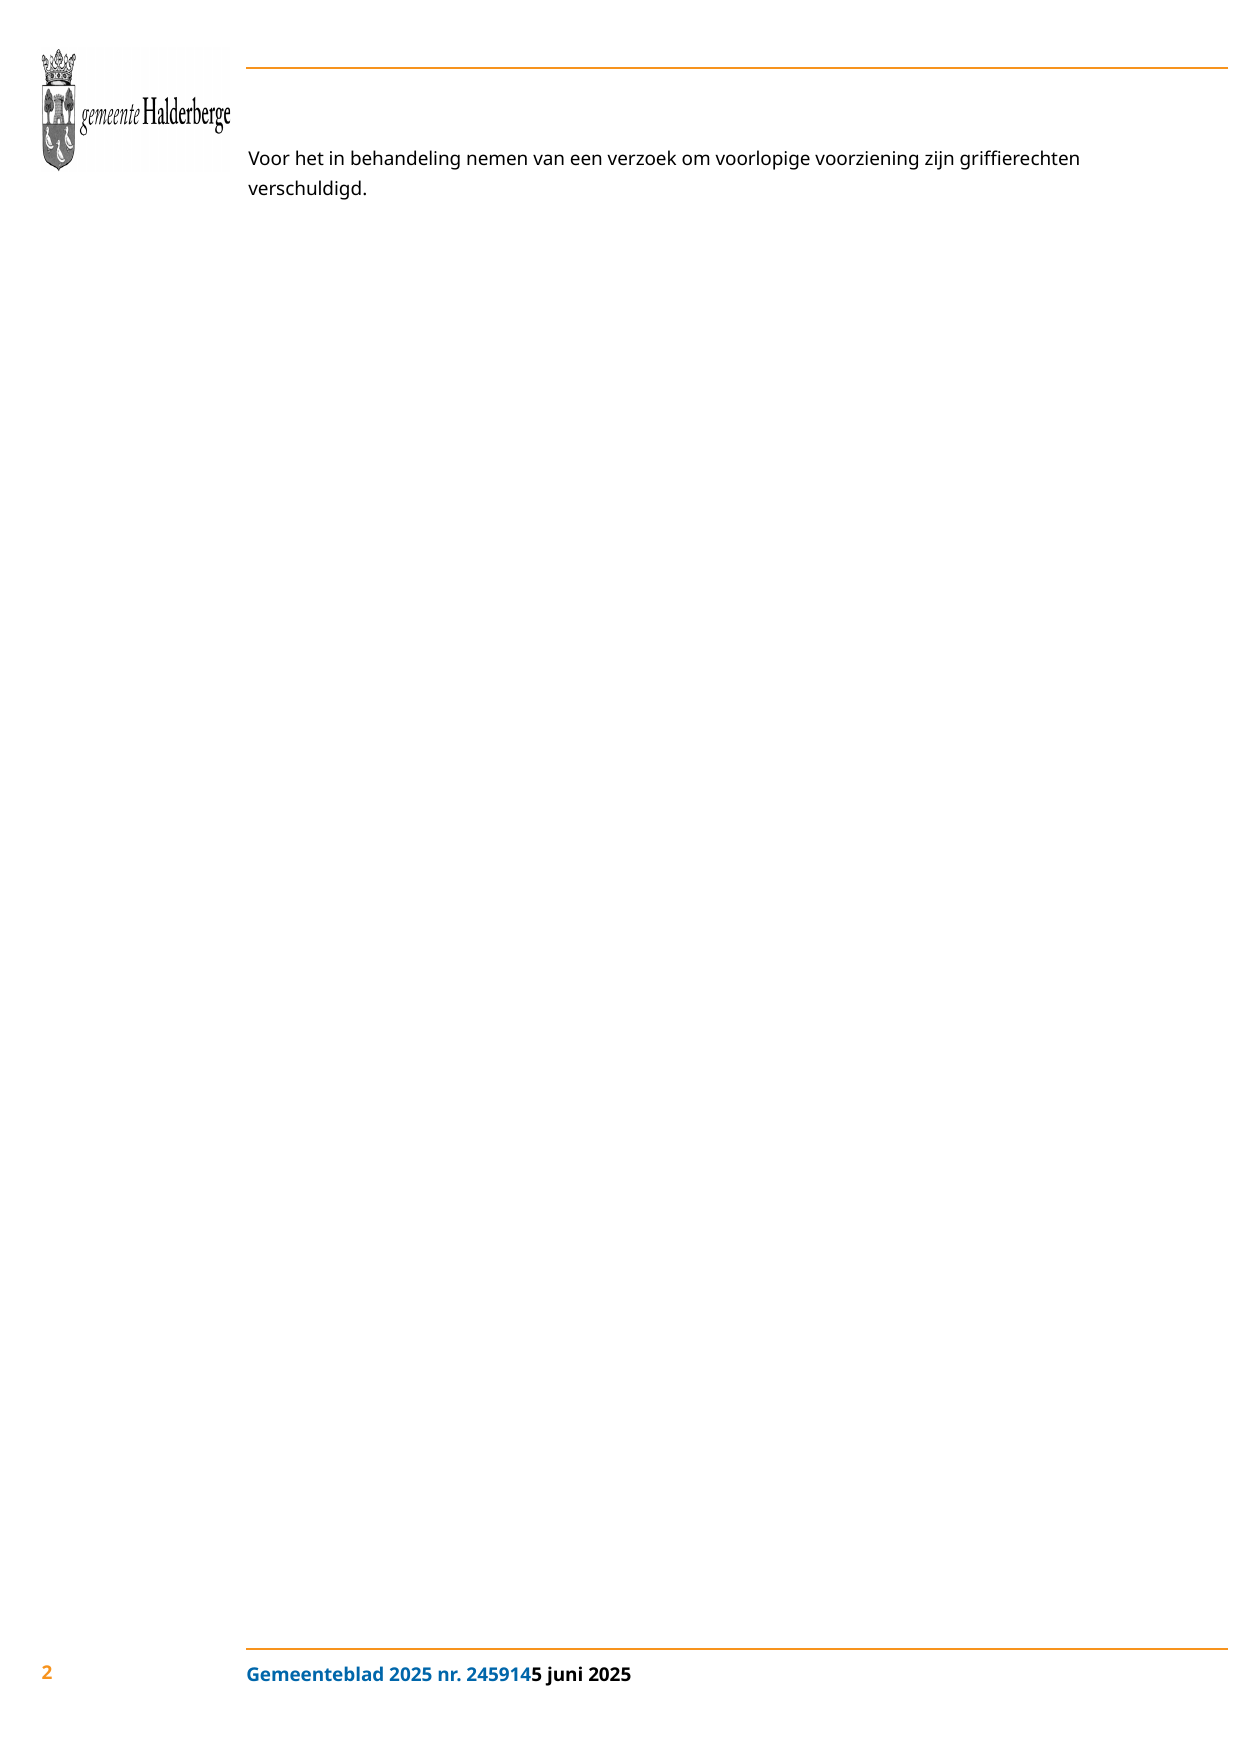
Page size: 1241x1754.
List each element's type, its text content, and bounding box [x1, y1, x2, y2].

text Voor het in behandeling nemen van een verzoek om voorlopige voorziening zijn griffierechten verschuldigd. [248, 145, 1152, 201]
picture [41, 47, 231, 172]
